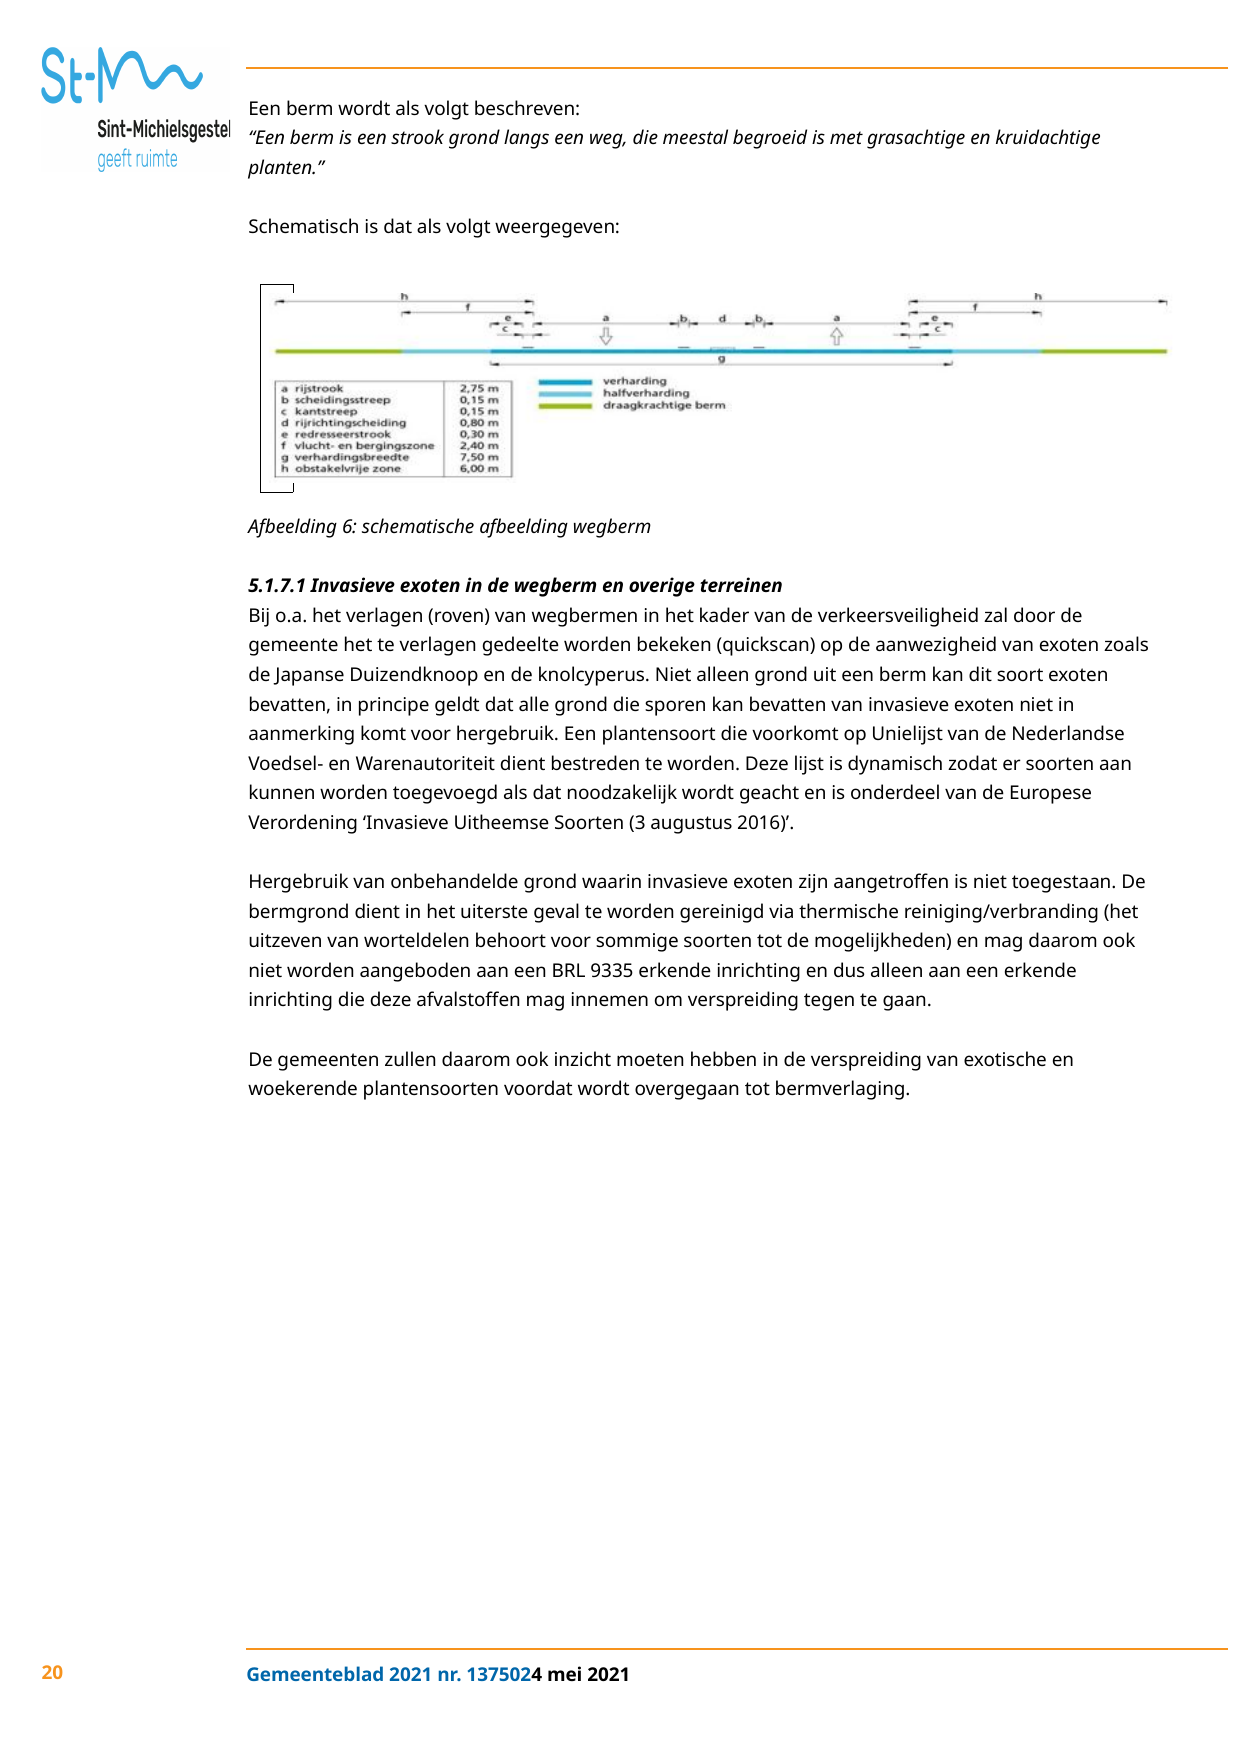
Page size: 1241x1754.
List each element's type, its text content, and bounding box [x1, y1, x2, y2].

picture [41, 47, 231, 172]
picture [268, 293, 1173, 483]
text 5.1.7.1 Invasieve exoten in de wegberm en overige terreinen [248, 572, 1152, 598]
text Schematisch is dat als volgt weergegeven: [248, 213, 1152, 239]
text Hergebruik van onbehandelde grond waarin invasieve exoten zijn aangetroffen is niet toegestaan. De bermgrond dient in het uiterste geval te worden gereinigd via thermische reiniging/verbranding (het uitzeven van worteldelen behoort voor sommige soorten tot de mogelijkheden) en mag daarom ook niet worden aangeboden aan een BRL 9335 erkende inrichting en dus alleen aan een erkende inrichting die deze afvalstoffen mag innemen om verspreiding tegen te gaan. [248, 868, 1152, 1012]
text Afbeelding 6: schematische afbeelding wegberm [248, 513, 1152, 539]
text Een berm wordt als volgt beschreven: [248, 95, 1152, 121]
text “Een berm is een strook grond langs een weg, die meestal begroeid is met grasachtige en kruidachtige planten.” [248, 124, 1152, 180]
text De gemeenten zullen daarom ook inzicht moeten hebben in de verspreiding van exotische en woekerende plantensoorten voordat wordt overgegaan tot bermverlaging. [248, 1046, 1152, 1101]
text Bij o.a. het verlagen (roven) van wegbermen in het kader van de verkeersveiligheid zal door de gemeente het te verlagen gedeelte worden bekeken (quickscan) op de aanwezigheid van exoten zoals de Japanse Duizendknoop en de knolcyperus. Niet alleen grond uit een berm kan dit soort exoten bevatten, in principe geldt dat alle grond die sporen kan bevatten van invasieve exoten niet in aanmerking komt voor hergebruik. Een plantensoort die voorkomt op Unielijst van de Nederlandse Voedsel- en Warenautoriteit dient bestreden te worden. Deze lijst is dynamisch zodat er soorten aan kunnen worden toegevoegd als dat noodzakelijk wordt geacht en is onderdeel van de Europese Verordening ‘Invasieve Uitheemse Soorten (3 augustus 2016)’. [248, 602, 1152, 835]
